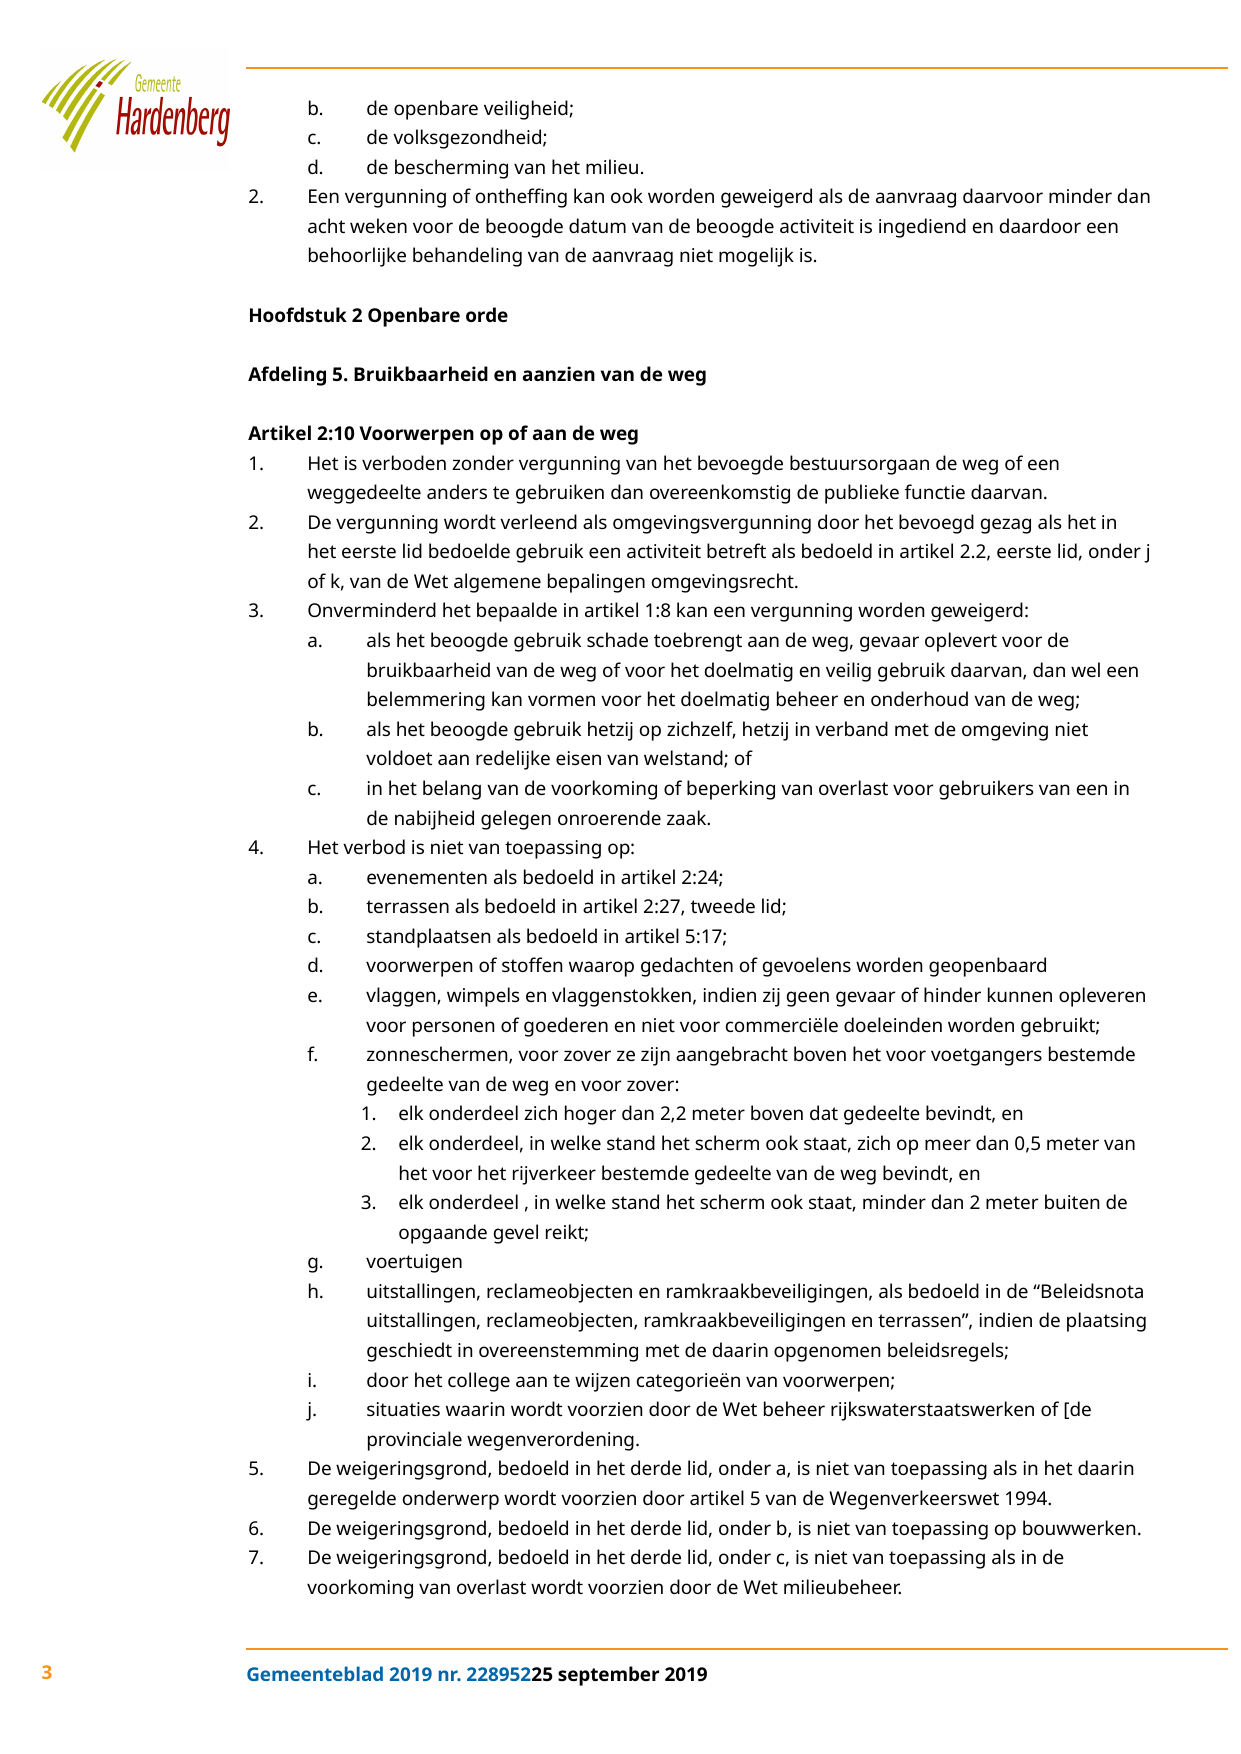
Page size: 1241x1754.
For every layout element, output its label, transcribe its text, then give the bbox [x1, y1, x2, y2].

list De weigeringsgrond, bedoeld in het derde lid, onder b, is niet van toepassing op bouwwerken. [248, 1515, 1152, 1541]
list elk onderdeel zich hoger dan 2,2 meter boven dat gedeelte bevindt, en [361, 1101, 1152, 1126]
list door het college aan te wijzen categorieën van voorwerpen; [307, 1367, 1152, 1393]
list Een vergunning of ontheffing kan ook worden geweigerd als de aanvraag daarvoor minder dan acht weken voor de beoogde datum van de beoogde activiteit is ingediend en daardoor een behoorlijke behandeling van de aanvraag niet mogelijk is. [248, 183, 1152, 268]
picture [41, 47, 231, 172]
list voertuigen [307, 1248, 1152, 1274]
list elk onderdeel , in welke stand het scherm ook staat, minder dan 2 meter buiten de opgaande gevel reikt; [361, 1189, 1152, 1245]
list standplaatsen als bedoeld in artikel 5:17; [307, 923, 1152, 949]
list zonneschermen, voor zover ze zijn aangebracht boven het voor voetgangers bestemde gedeelte van de weg en voor zover: [307, 1041, 1152, 1097]
list de bescherming van het milieu. [307, 154, 1152, 180]
list De weigeringsgrond, bedoeld in het derde lid, onder c, is niet van toepassing als in de voorkoming van overlast wordt voorzien door de Wet milieubeheer. [248, 1544, 1152, 1600]
list als het beoogde gebruik hetzij op zichzelf, hetzij in verband met de omgeving niet voldoet aan redelijke eisen van welstand; of [307, 716, 1152, 771]
list Het is verboden zonder vergunning van het bevoegde bestuursorgaan de weg of een weggedeelte anders te gebruiken dan overeenkomstig de publieke functie daarvan. [248, 450, 1152, 505]
list de openbare veiligheid; [307, 95, 1152, 121]
text Afdeling 5. Bruikbaarheid en aanzien van de weg [248, 361, 1152, 387]
list vlaggen, wimpels en vlaggenstokken, indien zij geen gevaar of hinder kunnen opleveren voor personen of goederen en niet voor commerciële doeleinden worden gebruikt; [307, 982, 1152, 1038]
list als het beoogde gebruik schade toebrengt aan de weg, gevaar oplevert voor de bruikbaarheid van de weg of voor het doelmatig en veilig gebruik daarvan, dan wel een belemmering kan vormen voor het doelmatig beheer en onderhoud van de weg; [307, 627, 1152, 712]
list uitstallingen, reclameobjecten en ramkraakbeveiligingen, als bedoeld in de “Beleidsnota uitstallingen, reclameobjecten, ramkraakbeveiligingen en terrassen”, indien de plaatsing geschiedt in overeenstemming met de daarin opgenomen beleidsregels; [307, 1278, 1152, 1363]
list De weigeringsgrond, bedoeld in het derde lid, onder a, is niet van toepassing als in het daarin geregelde onderwerp wordt voorzien door artikel 5 van de Wegenverkeerswet 1994. [248, 1456, 1152, 1511]
list voorwerpen of stoffen waarop gedachten of gevoelens worden geopenbaard [307, 953, 1152, 978]
list evenementen als bedoeld in artikel 2:24; [307, 864, 1152, 890]
text Artikel 2:10 Voorwerpen op of aan de weg [248, 420, 1152, 446]
list Het verbod is niet van toepassing op: [248, 834, 1152, 860]
list situaties waarin wordt voorzien door de Wet beheer rijkswaterstaatswerken of [de provinciale wegenverordening. [307, 1396, 1152, 1452]
list De vergunning wordt verleend als omgevingsvergunning door het bevoegd gezag als het in het eerste lid bedoelde gebruik een activiteit betreft als bedoeld in artikel 2.2, eerste lid, onder j of k, van de Wet algemene bepalingen omgevingsrecht. [248, 509, 1152, 594]
list Onverminderd het bepaalde in artikel 1:8 kan een vergunning worden geweigerd: [248, 598, 1152, 623]
list elk onderdeel, in welke stand het scherm ook staat, zich op meer dan 0,5 meter van het voor het rijverkeer bestemde gedeelte van de weg bevindt, en [361, 1130, 1152, 1186]
list terrassen als bedoeld in artikel 2:27, tweede lid; [307, 893, 1152, 919]
text Hoofdstuk 2 Openbare orde [248, 302, 1152, 328]
list in het belang van de voorkoming of beperking van overlast voor gebruikers van een in de nabijheid gelegen onroerende zaak. [307, 775, 1152, 831]
list de volksgezondheid; [307, 124, 1152, 150]
